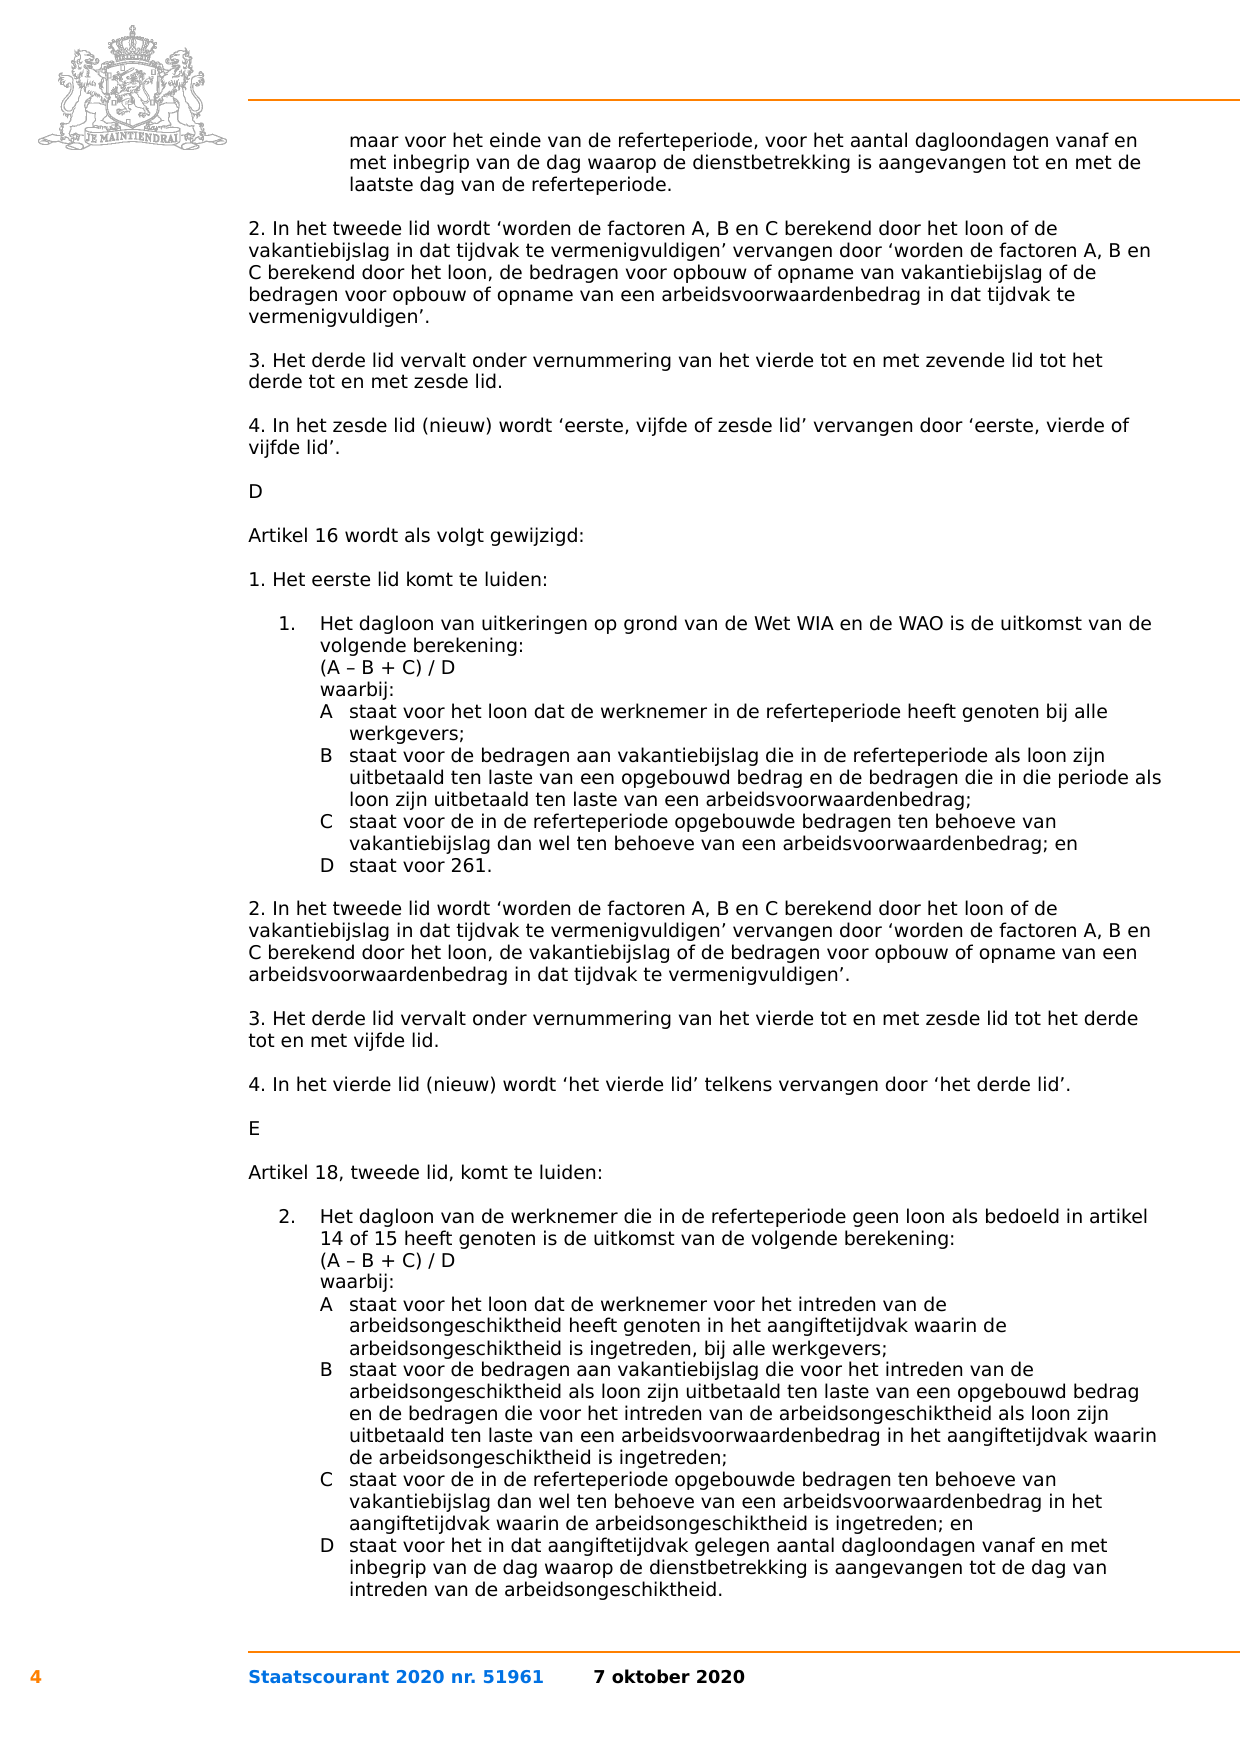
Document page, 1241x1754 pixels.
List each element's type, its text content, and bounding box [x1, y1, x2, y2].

text A staat voor het loon dat de werknemer in de referteperiode heeft genoten bij alle werkgevers; [319, 701, 1163, 744]
text D staat voor het in dat aangiftetijdvak gelegen aantal dagloondagen vanaf en met inbegrip van de dag waarop de dienstbetrekking is aangevangen tot de dag van intreden van de arbeidsongeschiktheid. [319, 1535, 1163, 1601]
text C staat voor de in de referteperiode opgebouwde bedragen ten behoeve van vakantiebijslag dan wel ten behoeve van een arbeidsvoorwaardenbedrag; en [319, 811, 1163, 854]
text 2. In het tweede lid wordt ‘worden de factoren A, B en C berekend door het loon of de vakantiebijslag in dat tijdvak te vermenigvuldigen’ vervangen door ‘worden de factoren A, B en C berekend door het loon, de bedragen voor opbouw of opname van vakantiebijslag of de bedragen voor opbouw of opname van een arbeidsvoorwaardenbedrag in dat tijdvak te vermenigvuldigen’. [248, 218, 1163, 328]
picture [38, 25, 227, 150]
text E [248, 1118, 1163, 1140]
text D staat voor 261. [319, 854, 1163, 876]
text Artikel 18, tweede lid, komt te luiden: [248, 1162, 1163, 1184]
text 4. In het vierde lid (nieuw) wordt ‘het vierde lid’ telkens vervangen door ‘het derde lid’. [248, 1074, 1163, 1096]
text 2. In het tweede lid wordt ‘worden de factoren A, B en C berekend door het loon of de vakantiebijslag in dat tijdvak te vermenigvuldigen’ vervangen door ‘worden de factoren A, B en C berekend door het loon, de vakantiebijslag of de bedragen voor opbouw of opname van een arbeidsvoorwaardenbedrag in dat tijdvak te vermenigvuldigen’. [248, 898, 1163, 986]
text 4. In het zesde lid (nieuw) wordt ‘eerste, vijfde of zesde lid’ vervangen door ‘eerste, vierde of vijfde lid’. [248, 415, 1163, 459]
text B staat voor de bedragen aan vakantiebijslag die voor het intreden van de arbeidsongeschiktheid als loon zijn uitbetaald ten laste van een opgebouwd bedrag en de bedragen die voor het intreden van de arbeidsongeschiktheid als loon zijn uitbetaald ten laste van een arbeidsvoorwaardenbedrag in het aangiftetijdvak waarin de arbeidsongeschiktheid is ingetreden; [319, 1359, 1163, 1469]
text 3. Het derde lid vervalt onder vernummering van het vierde tot en met zesde lid tot het derde tot en met vijfde lid. [248, 1008, 1163, 1052]
text A staat voor het loon dat de werknemer voor het intreden van de arbeidsongeschiktheid heeft genoten in het aangiftetijdvak waarin de arbeidsongeschiktheid is ingetreden, bij alle werkgevers; [319, 1293, 1163, 1359]
text C staat voor de in de referteperiode opgebouwde bedragen ten behoeve van vakantiebijslag dan wel ten behoeve van een arbeidsvoorwaardenbedrag in het aangiftetijdvak waarin de arbeidsongeschiktheid is ingetreden; en [319, 1469, 1163, 1535]
text 2. Het dagloon van de werknemer die in de referteperiode geen loon als bedoeld in artikel 14 of 15 heeft genoten is de uitkomst van de volgende berekening: [278, 1206, 1163, 1249]
text 1. Het eerste lid komt te luiden: [248, 569, 1163, 591]
text Artikel 16 wordt als volgt gewijzigd: [248, 525, 1163, 547]
text B staat voor de bedragen aan vakantiebijslag die in de referteperiode als loon zijn uitbetaald ten laste van een opgebouwd bedrag en de bedragen die in die periode als loon zijn uitbetaald ten laste van een arbeidsvoorwaardenbedrag; [319, 744, 1163, 811]
text (A – B + C) / D [319, 657, 1163, 679]
text waarbij: [319, 1271, 1163, 1293]
text D [248, 481, 1163, 503]
text 1. Het dagloon van uitkeringen op grond van de Wet WIA en de WAO is de uitkomst van de volgende berekening: [278, 613, 1163, 657]
text waarbij: [319, 679, 1163, 701]
text maar voor het einde van de referteperiode, voor het aantal dagloondagen vanaf en met inbegrip van de dag waarop de dienstbetrekking is aangevangen tot en met de laatste dag van de referteperiode. [319, 130, 1163, 196]
text (A – B + C) / D [319, 1249, 1163, 1271]
text 3. Het derde lid vervalt onder vernummering van het vierde tot en met zevende lid tot het derde tot en met zesde lid. [248, 349, 1163, 393]
